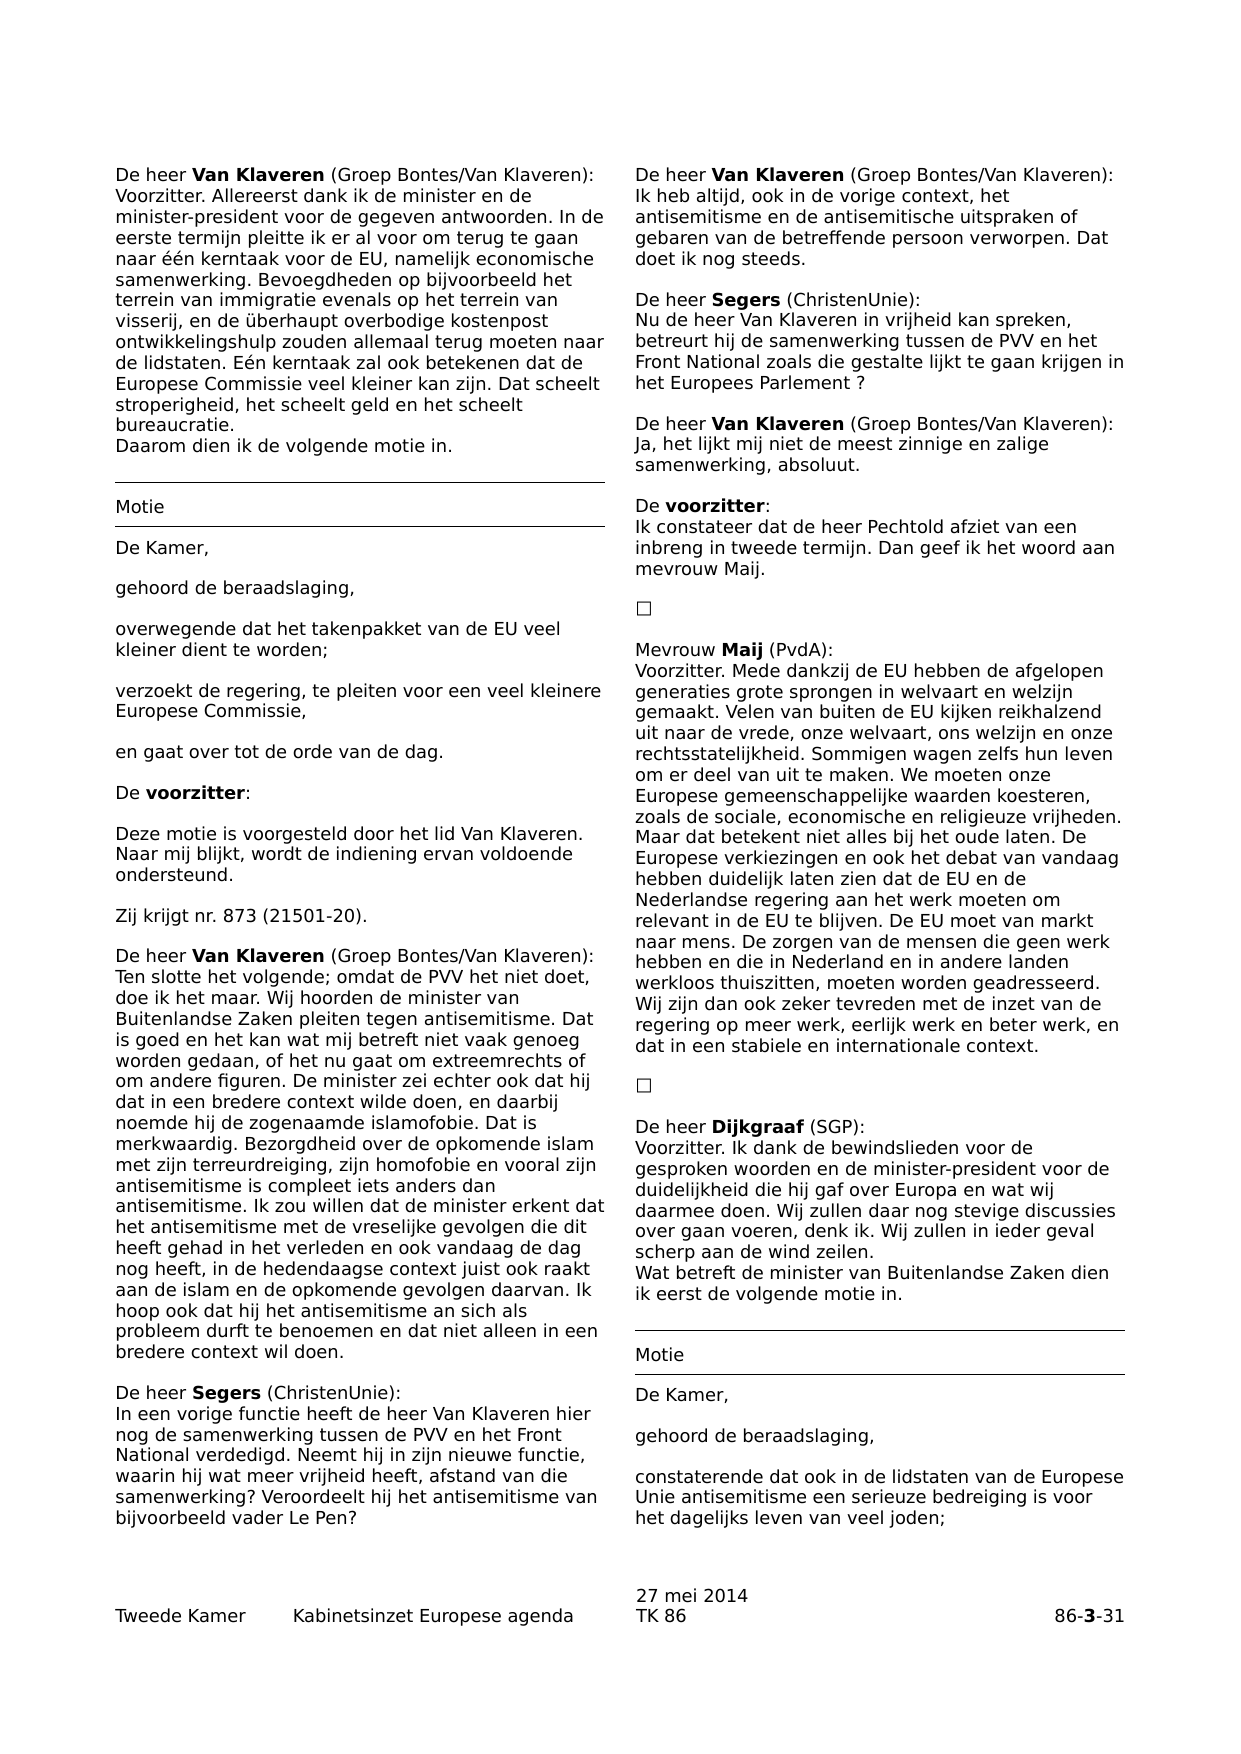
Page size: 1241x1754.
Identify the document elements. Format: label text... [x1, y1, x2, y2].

text verzoekt de regering, te pleiten voor een veel kleinere Europese Commissie, [115, 680, 605, 722]
text Wij zijn dan ook zeker tevreden met de inzet van de regering op meer werk, eerlijk werk en beter werk, en dat in een stabiele en internationale context. [635, 994, 1125, 1056]
text Nu de heer Van Klaveren in vrijheid kan spreken, betreurt hij de samenwerking tussen de PVV en het Front National zoals die gestalte lijkt te gaan krijgen in het Europees Parlement ? [635, 310, 1125, 393]
text Daarom dien ik de volgende motie in. [115, 436, 605, 457]
text Ten slotte het volgende; omdat de PVV het niet doet, doe ik het maar. Wij hoorden de minister van Buitenlandse Zaken pleiten tegen antisemitisme. Dat is goed en het kan wat mij betreft niet vaak genoeg worden gedaan, of het nu gaat om extreemrechts of om andere figuren. De minister zei echter ook dat hij dat in een bredere context wilde doen, en daarbij noemde hij de zogenaamde islamofobie. Dat is merkwaardig. Bezorgdheid over de opkomende islam met zijn terreurdreiging, zijn homofobie en vooral zijn antisemitisme is compleet iets anders dan antisemitisme. Ik zou willen dat de minister erkent dat het antisemitisme met de vreselijke gevolgen die dit heeft gehad in het verleden en ook vandaag de dag nog heeft, in de hedendaagse context juist ook raakt aan de islam en de opkomende gevolgen daarvan. Ik hoop ook dat hij het antisemitisme an sich als probleem durft te benoemen en dat niet alleen in een bredere context wil doen. [115, 967, 605, 1363]
text De Kamer, [115, 537, 605, 558]
text De heer Van Klaveren (Groep Bontes/Van Klaveren): [115, 946, 605, 967]
text De heer Van Klaveren (Groep Bontes/Van Klaveren): [115, 165, 605, 186]
text Voorzitter. Mede dankzij de EU hebben de afgelopen generaties grote sprongen in welvaart en welzijn gemaakt. Velen van buiten de EU kijken reikhalzend uit naar de vrede, onze welvaart, ons welzijn en onze rechtsstatelijkheid. Sommigen wagen zelfs hun leven om er deel van uit te maken. We moeten onze Europese gemeenschappelijke waarden koesteren, zoals de sociale, economische en religieuze vrijheden. Maar dat betekent niet alles bij het oude laten. De Europese verkiezingen en ook het debat van vandaag hebben duidelijk laten zien dat de EU en de Nederlandse regering aan het werk moeten om relevant in de EU te blijven. De EU moet van markt naar mens. De zorgen van de mensen die geen werk hebben en die in Nederland en in andere landen werkloos thuiszitten, moeten worden geadresseerd. [635, 661, 1125, 994]
text Ja, het lijkt mij niet de meest zinnige en zalige samenwerking, absoluut. [635, 434, 1125, 476]
text constaterende dat ook in de lidstaten van de Europese Unie antisemitisme een serieuze bedreiging is voor het dagelijks leven van veel joden; [635, 1467, 1125, 1529]
text ⬜ [635, 1076, 1125, 1097]
text De heer Dijkgraaf (SGP): [635, 1117, 1125, 1138]
text Ik heb altijd, ook in de vorige context, het antisemitisme en de antisemitische uitspraken of gebaren van de betreffende persoon verworpen. Dat doet ik nog steeds. [635, 186, 1125, 269]
text gehoord de beraadslaging, [115, 578, 605, 599]
text Motie [635, 1344, 1125, 1365]
text De heer Segers (ChristenUnie): [115, 1383, 605, 1403]
text Voorzitter. Ik dank de bewindslieden voor de gesproken woorden en de minister-president voor de duidelijkheid die hij gaf over Europa en wat wij daarmee doen. Wij zullen daar nog stevige discussies over gaan voeren, denk ik. Wij zullen in ieder geval scherp aan de wind zeilen. [635, 1138, 1125, 1263]
text De voorzitter: [115, 783, 605, 803]
text gehoord de beraadslaging, [635, 1426, 1125, 1447]
text Voorzitter. Allereerst dank ik de minister en de minister-president voor de gegeven antwoorden. In de eerste termijn pleitte ik er al voor om terug te gaan naar één kerntaak voor de EU, namelijk economische samenwerking. Bevoegdheden op bijvoorbeeld het terrein van immigratie evenals op het terrein van visserij, en de überhaupt overbodige kostenpost ontwikkelingshulp zouden allemaal terug moeten naar de lidstaten. Eén kerntaak zal ook betekenen dat de Europese Commissie veel kleiner kan zijn. Dat scheelt stroperigheid, het scheelt geld en het scheelt bureaucratie. [115, 186, 605, 436]
text In een vorige functie heeft de heer Van Klaveren hier nog de samenwerking tussen de PVV en het Front National verdedigd. Neemt hij in zijn nieuwe functie, waarin hij wat meer vrijheid heeft, afstand van die samenwerking? Veroordeelt hij het antisemitisme van bijvoorbeeld vader Le Pen? [115, 1403, 605, 1528]
text Ik constateer dat de heer Pechtold afziet van een inbreng in tweede termijn. Dan geef ik het woord aan mevrouw Maij. [635, 517, 1125, 579]
text Zij krijgt nr. 873 (21501-20). [115, 906, 605, 926]
text De Kamer, [635, 1385, 1125, 1406]
text De voorzitter: [635, 496, 1125, 517]
text Wat betreft de minister van Buitenlandse Zaken dien ik eerst de volgende motie in. [635, 1263, 1125, 1304]
text ⬜ [635, 599, 1125, 620]
text overwegende dat het takenpakket van de EU veel kleiner dient te worden; [115, 619, 605, 660]
text De heer Van Klaveren (Groep Bontes/Van Klaveren): [635, 165, 1125, 186]
text De heer Segers (ChristenUnie): [635, 289, 1125, 310]
text De heer Van Klaveren (Groep Bontes/Van Klaveren): [635, 413, 1125, 434]
text Mevrouw Maij (PvdA): [635, 640, 1125, 661]
text en gaat over tot de orde van de dag. [115, 742, 605, 763]
text Deze motie is voorgesteld door het lid Van Klaveren. Naar mij blijkt, wordt de indiening ervan voldoende ondersteund. [115, 823, 605, 886]
text Motie [115, 497, 605, 517]
